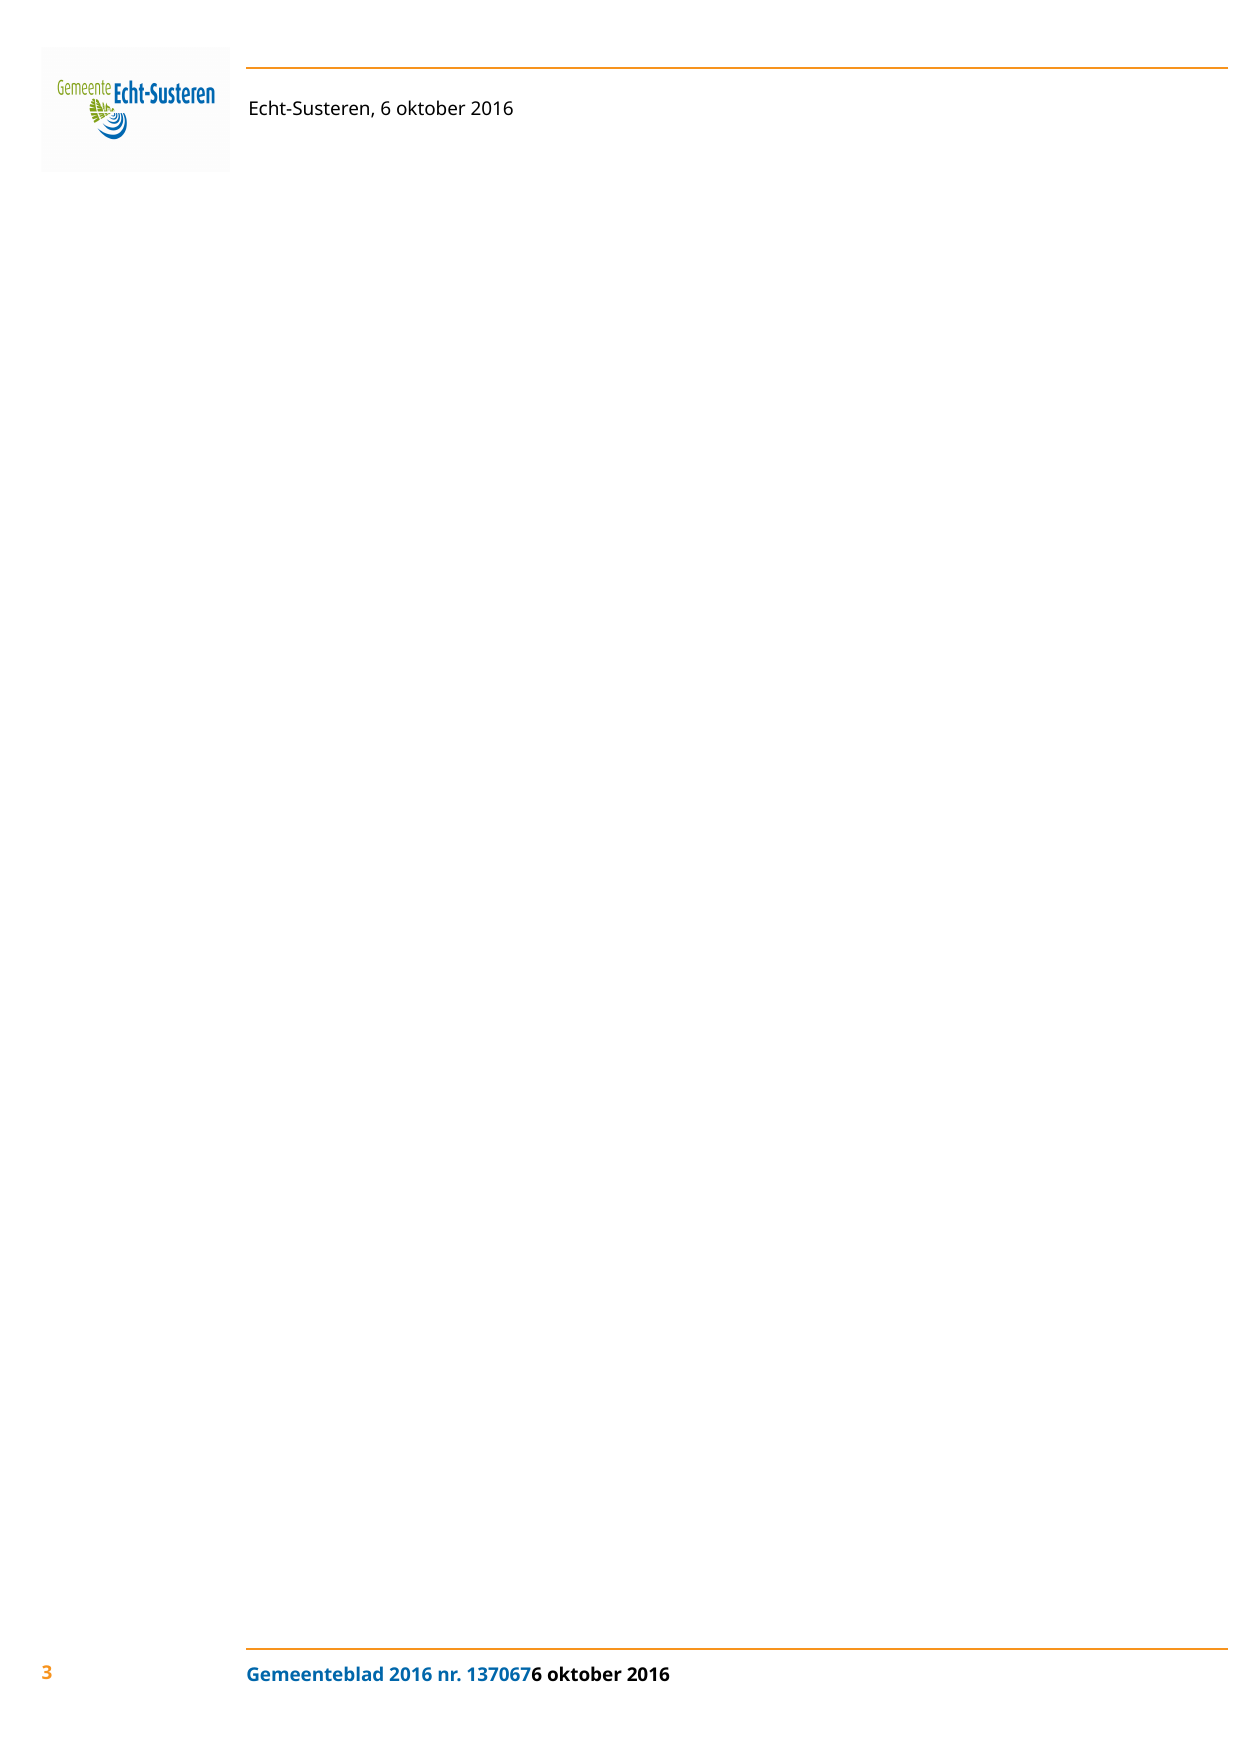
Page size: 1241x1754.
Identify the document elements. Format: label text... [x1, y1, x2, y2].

picture [41, 47, 231, 172]
text Echt-Susteren, 6 oktober 2016 [248, 95, 1152, 121]
